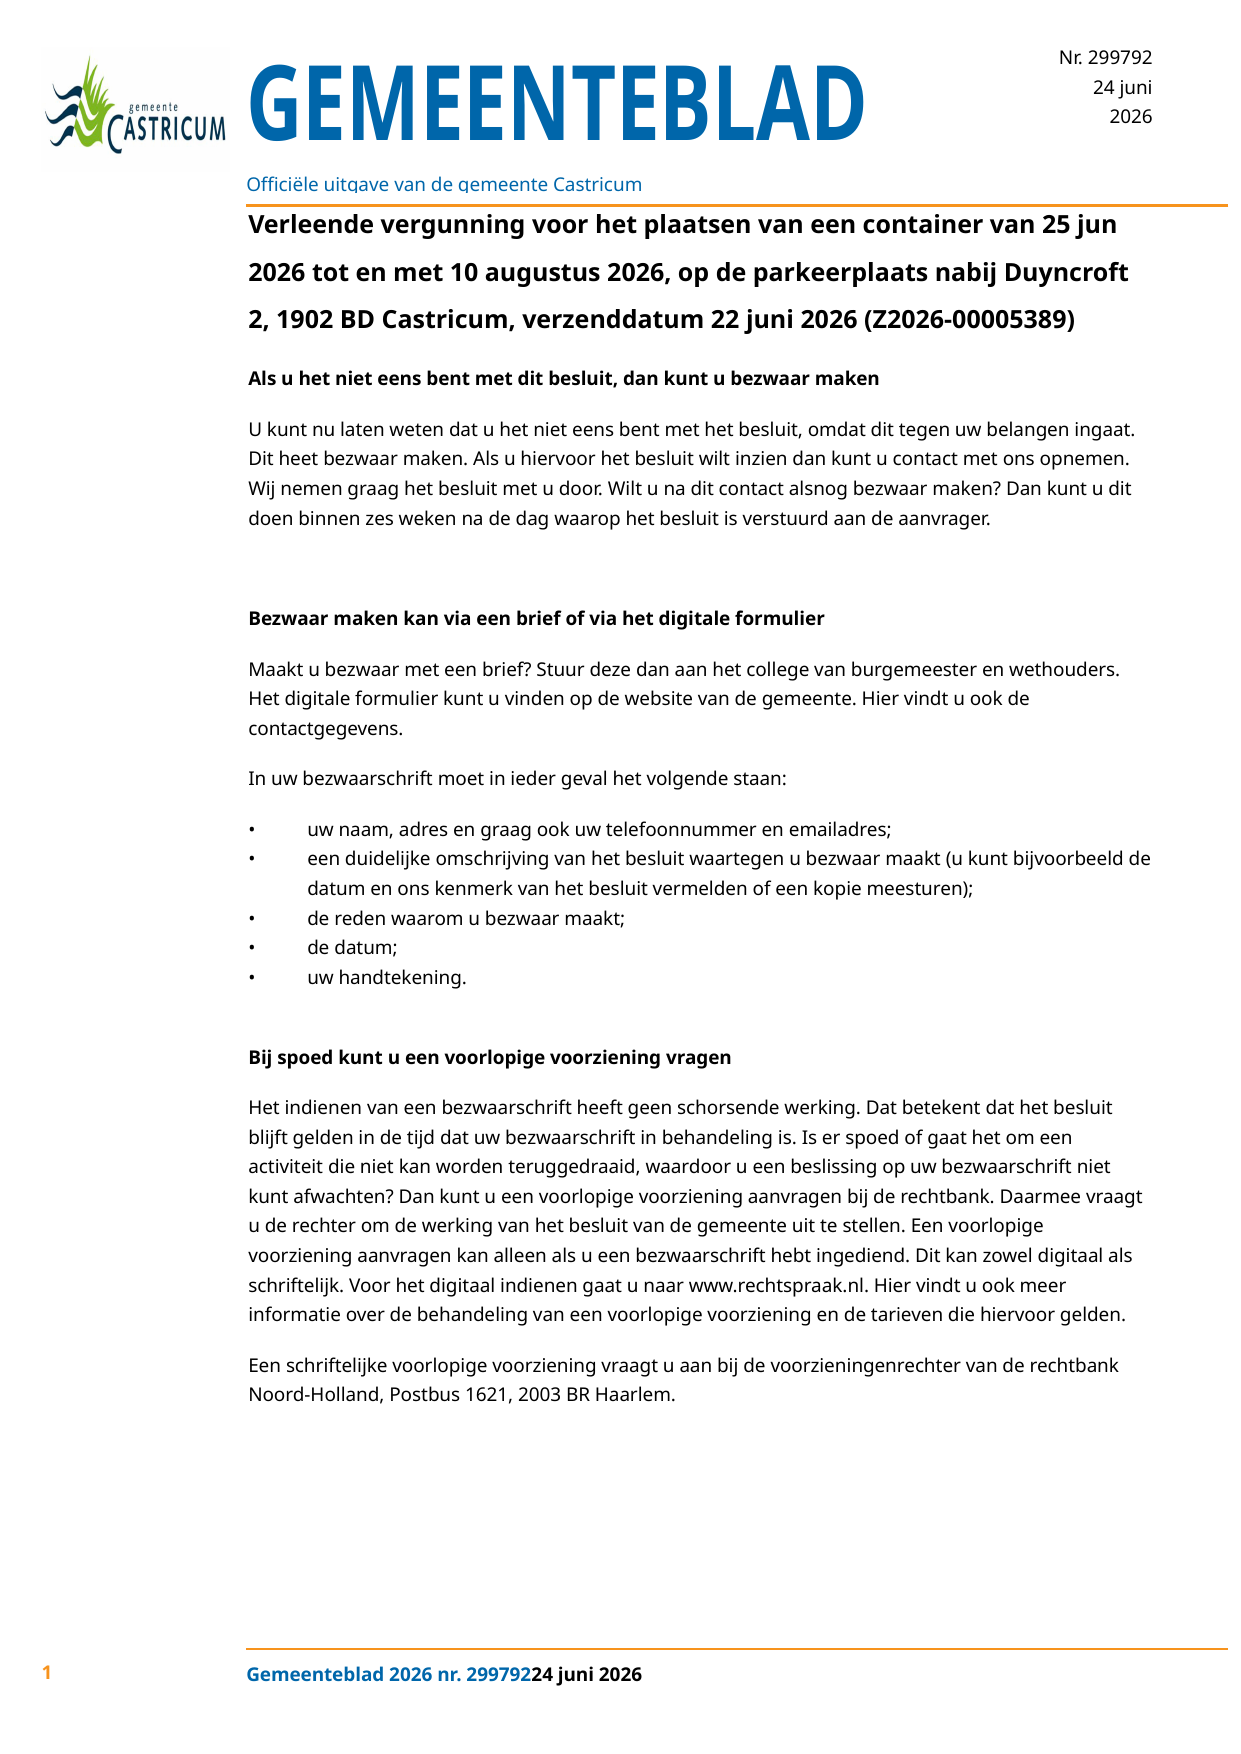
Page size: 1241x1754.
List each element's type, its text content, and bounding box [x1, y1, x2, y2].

text Het indienen van een bezwaarschrift heeft geen schorsende werking. Dat betekent dat het besluit blijft gelden in de tijd dat uw bezwaarschrift in behandeling is. Is er spoed of gaat het om een activiteit die niet kan worden teruggedraaid, waardoor u een beslissing op uw bezwaarschrift niet kunt afwachten? Dan kunt u een voorlopige voorziening aanvragen bij de rechtbank. Daarmee vraagt u de rechter om de werking van het besluit van de gemeente uit te stellen. Een voorlopige voorziening aanvragen kan alleen als u een bezwaarschrift hebt ingediend. Dit kan zowel digitaal als schriftelijk. Voor het digitaal indienen gaat u naar www.rechtspraak.nl. Hier vindt u ook meer informatie over de behandeling van een voorlopige voorziening en de tarieven die hiervoor gelden. [248, 1094, 1152, 1327]
text Maakt u bezwaar met een brief? Stuur deze dan aan het college van burgemeester en wethouders. Het digitale formulier kunt u vinden op de website van de gemeente. Hier vindt u ook de contactgegevens. [248, 656, 1152, 741]
text Als u het niet eens bent met dit besluit, dan kunt u bezwaar maken [248, 366, 1152, 391]
list de reden waarom u bezwaar maakt; [248, 905, 1152, 930]
text In uw bezwaarschrift moet in ieder geval het volgende staan: [248, 766, 1152, 791]
picture [41, 47, 231, 172]
text Een schriftelijke voorlopige voorziening vraagt u aan bij de voorzieningenrechter van de rechtbank Noord-Holland, Postbus 1621, 2003 BR Haarlem. [248, 1352, 1152, 1407]
text U kunt nu laten weten dat u het niet eens bent met het besluit, omdat dit tegen uw belangen ingaat. Dit heet bezwaar maken. Als u hiervoor het besluit wilt inzien dan kunt u contact met ons opnemen. Wij nemen graag het besluit met u door. Wilt u na dit contact alsnog bezwaar maken? Dan kunt u dit doen binnen zes weken na de dag waarop het besluit is verstuurd aan de aanvrager. [248, 416, 1152, 530]
text Bij spoed kunt u een voorlopige voorziening vragen [248, 1044, 1152, 1069]
text Verleende vergunning voor het plaatsen van een container van 25 jun 2026 tot en met 10 augustus 2026, op de parkeerplaats nabij Duyncroft 2, 1902 BD Castricum, verzenddatum 22 juni 2026 (Z2026-00005389) [248, 207, 1152, 336]
list uw handtekening. [248, 964, 1152, 989]
list een duidelijke omschrijving van het besluit waartegen u bezwaar maakt (u kunt bijvoorbeeld de datum en ons kenmerk van het besluit vermelden of een kopie meesturen); [248, 846, 1152, 901]
list de datum; [248, 934, 1152, 960]
text Bezwaar maken kan via een brief of via het digitale formulier [248, 606, 1152, 631]
list uw naam, adres en graag ook uw telefoonnummer en emailadres; [248, 816, 1152, 842]
